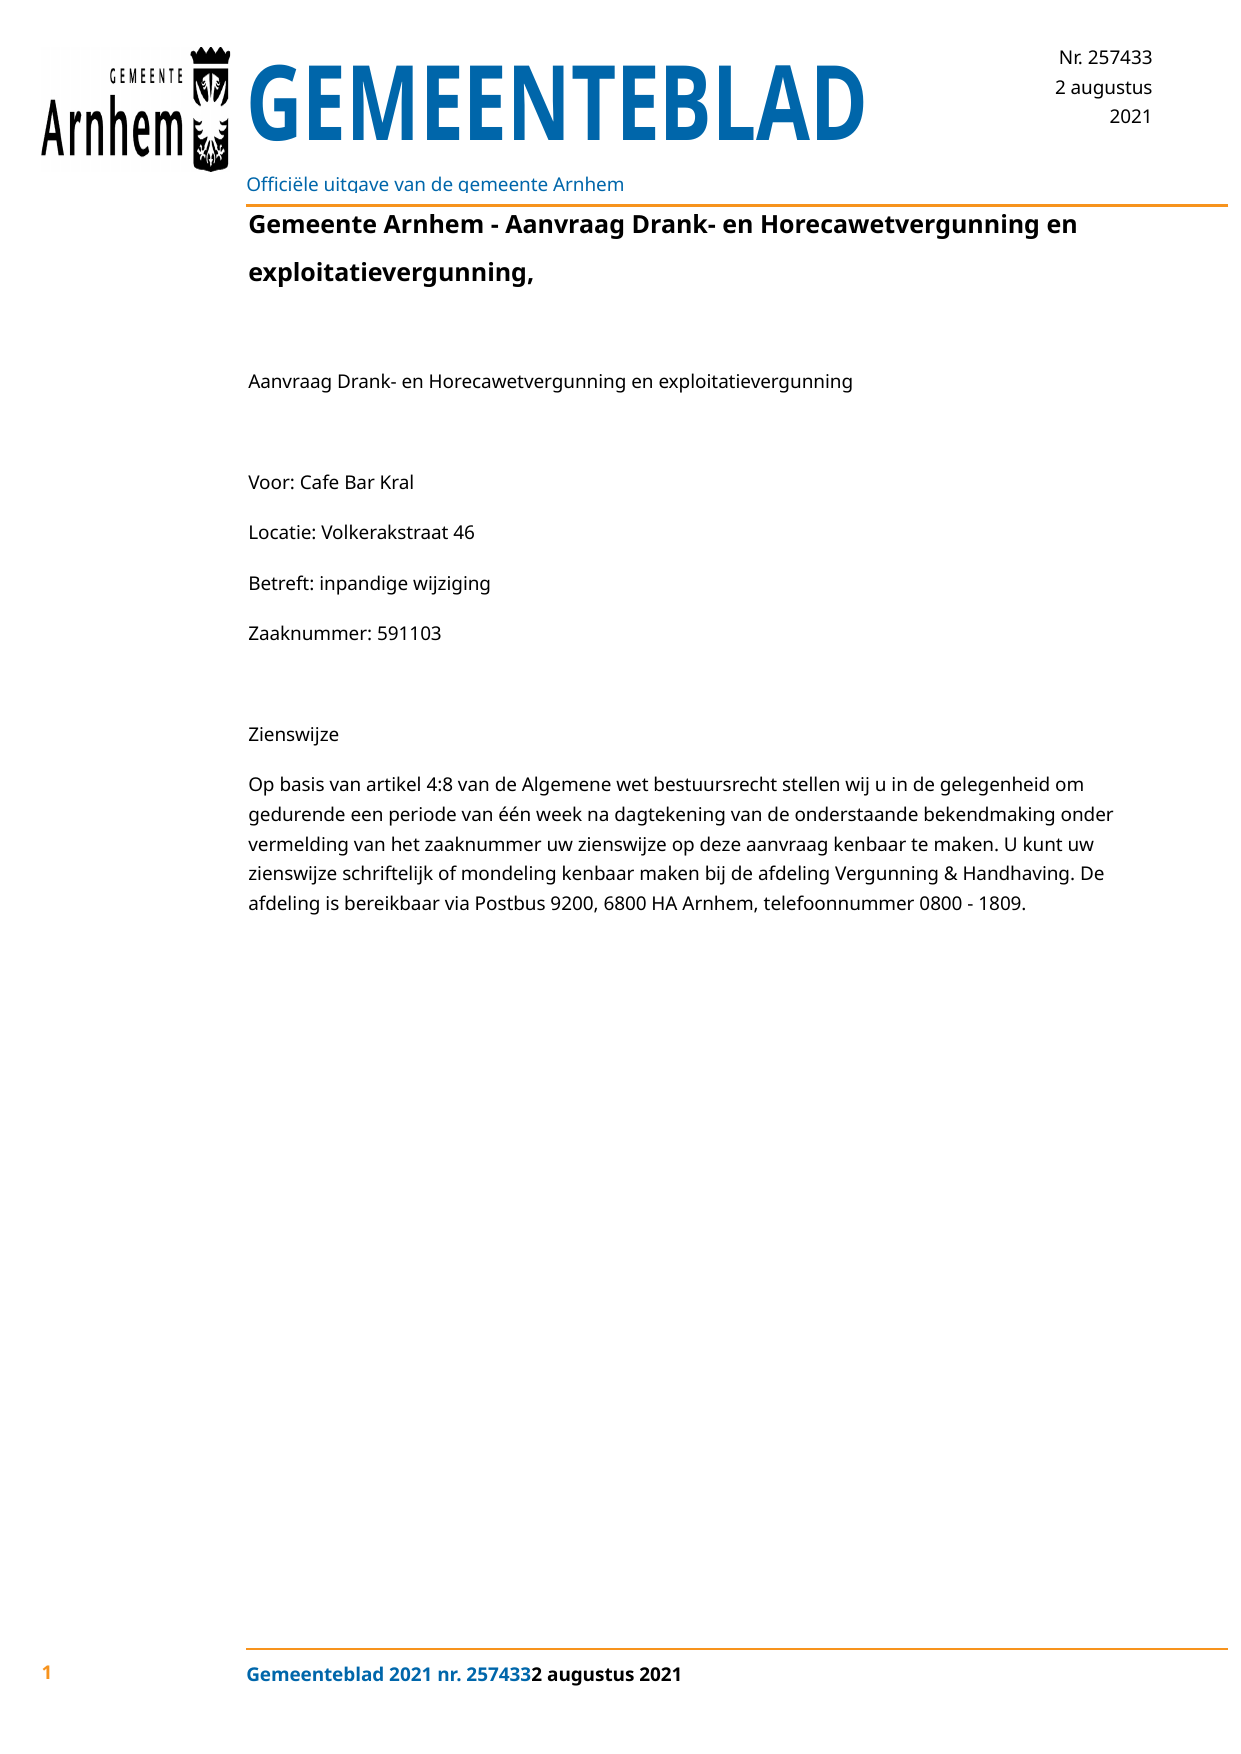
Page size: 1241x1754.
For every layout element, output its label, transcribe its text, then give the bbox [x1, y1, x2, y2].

text Voor: Cafe Bar Kral [248, 469, 1152, 495]
picture [41, 47, 231, 172]
text Locatie: Volkerakstraat 46 [248, 519, 1152, 545]
text Aanvraag Drank- en Horecawetvergunning en exploitatievergunning [248, 368, 1152, 394]
text Zaaknummer: 591103 [248, 620, 1152, 646]
text Zienswijze [248, 721, 1152, 747]
text Op basis van artikel 4:8 van de Algemene wet bestuursrecht stellen wij u in de gelegenheid om gedurende een periode van één week na dagtekening van de onderstaande bekendmaking onder vermelding van het zaaknummer uw zienswijze op deze aanvraag kenbaar te maken. U kunt uw zienswijze schriftelijk of mondeling kenbaar maken bij de afdeling Vergunning & Handhaving. De afdeling is bereikbaar via Postbus 9200, 6800 HA Arnhem, telefoonnummer 0800 - 1809. [248, 772, 1152, 916]
text Betreft: inpandige wijziging [248, 570, 1152, 596]
text Gemeente Arnhem - Aanvraag Drank- en Horecawetvergunning en exploitatievergunning, [248, 207, 1152, 288]
